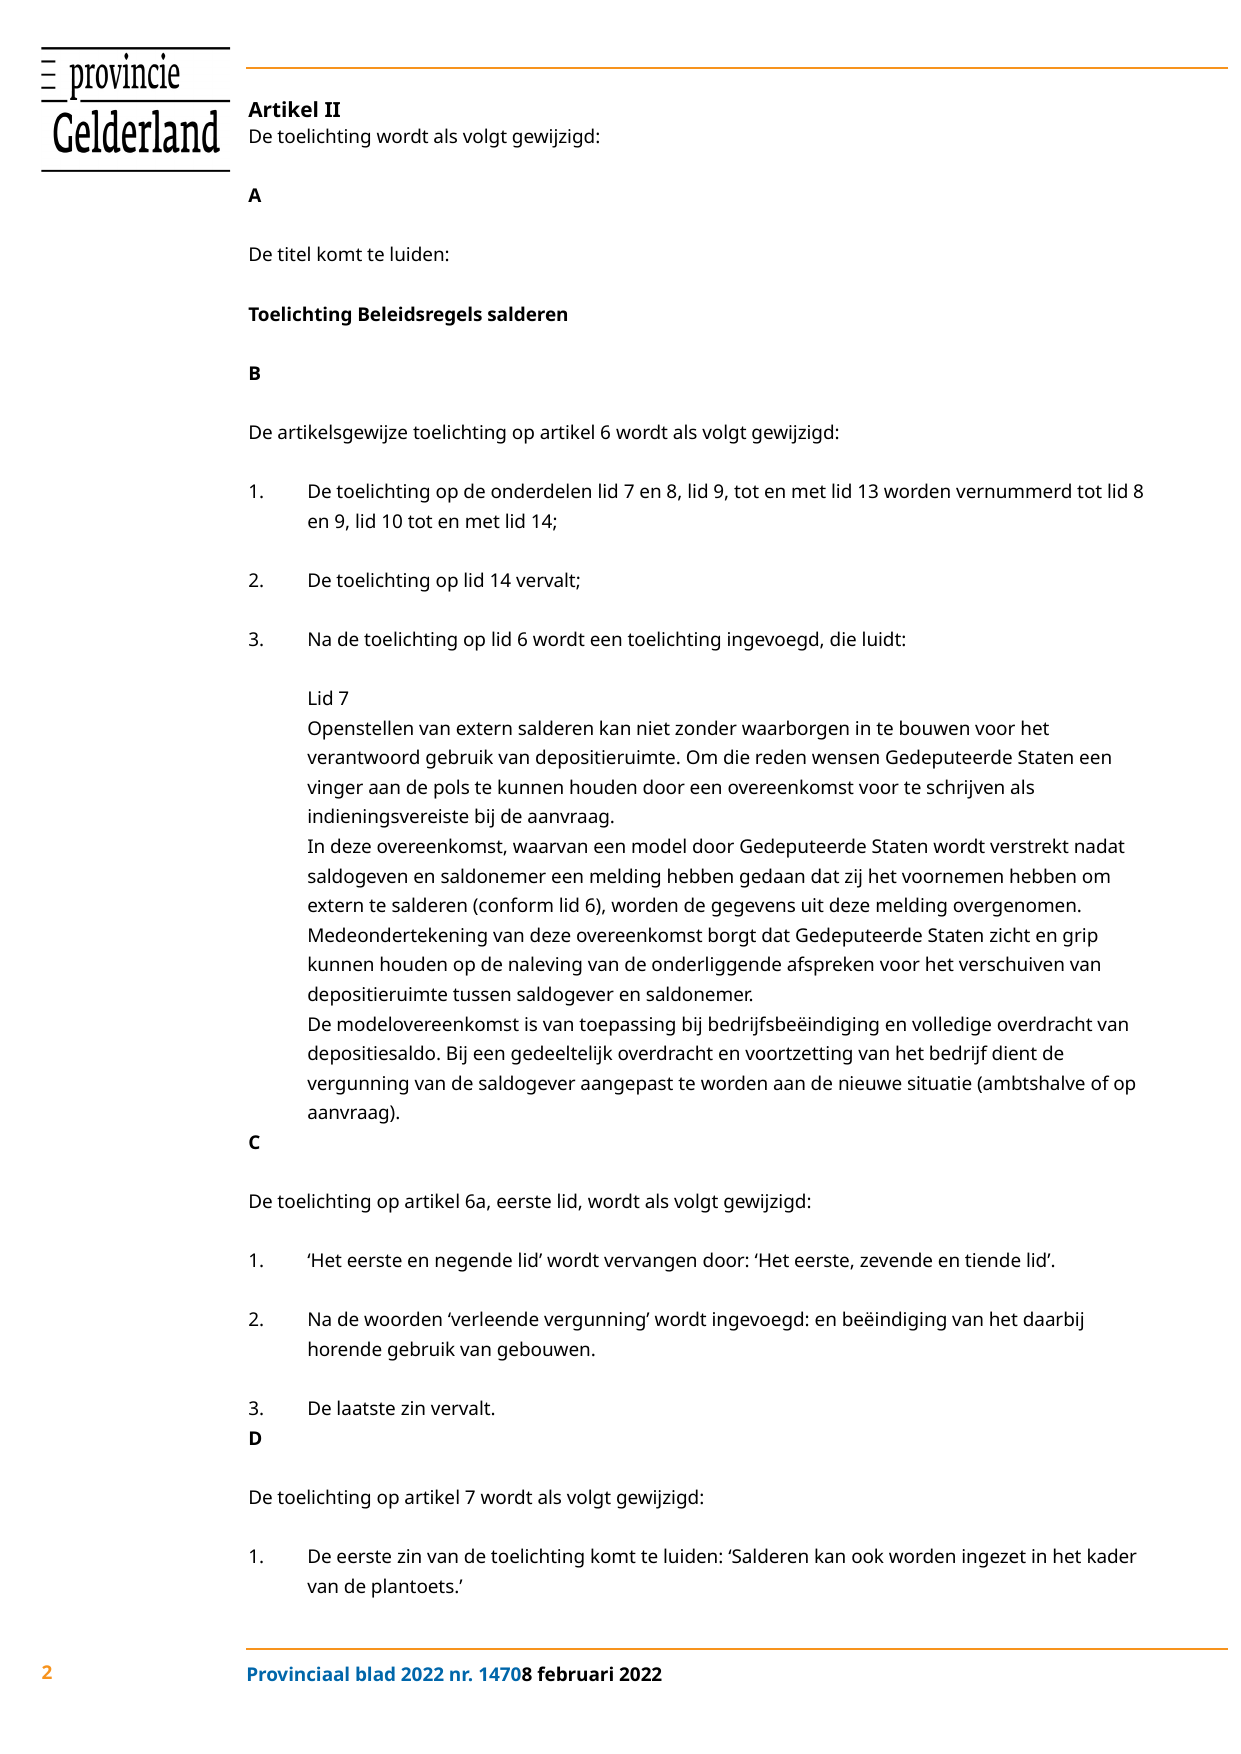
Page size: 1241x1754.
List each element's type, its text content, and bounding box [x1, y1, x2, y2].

text De titel komt te luiden: [248, 242, 1152, 267]
list Na de toelichting op lid 6 wordt een toelichting ingevoegd, die luidt: [248, 626, 1152, 652]
text A [248, 182, 1152, 208]
text De toelichting op artikel 6a, eerste lid, wordt als volgt gewijzigd: [248, 1188, 1152, 1214]
list In deze overeenkomst, waarvan een model door Gedeputeerde Staten wordt verstrekt nadat saldogeven en saldonemer een melding hebben gedaan dat zij het voornemen hebben om extern te salderen (conform lid 6), worden de gegevens uit deze melding overgenomen. Medeondertekening van deze overeenkomst borgt dat Gedeputeerde Staten zicht en grip kunnen houden op de naleving van de onderliggende afspreken voor het verschuiven van depositieruimte tussen saldogever en saldonemer. [248, 833, 1152, 1007]
text De toelichting op artikel 7 wordt als volgt gewijzigd: [248, 1484, 1152, 1510]
list De toelichting op lid 14 vervalt; [248, 567, 1152, 593]
text De artikelsgewijze toelichting op artikel 6 wordt als volgt gewijzigd: [248, 419, 1152, 445]
text D [248, 1425, 1152, 1451]
text B [248, 360, 1152, 386]
text Toelichting Beleidsregels salderen [248, 301, 1152, 326]
list De modelovereenkomst is van toepassing bij bedrijfsbeëindiging en volledige overdracht van depositiesaldo. Bij een gedeeltelijk overdracht en voortzetting van het bedrijf dient de vergunning van de saldogever aangepast te worden aan de nieuwe situatie (ambtshalve of op aanvraag). [248, 1011, 1152, 1125]
list ‘Het eerste en negende lid’ wordt vervangen door: ‘Het eerste, zevende en tiende lid’. [248, 1247, 1152, 1273]
list De toelichting op de onderdelen lid 7 en 8, lid 9, tot en met lid 13 worden vernummerd tot lid 8 en 9, lid 10 tot en met lid 14; [248, 478, 1152, 533]
list Lid 7 [248, 685, 1152, 711]
text De toelichting wordt als volgt gewijzigd: [248, 123, 1152, 149]
list Na de woorden ‘verleende vergunning’ wordt ingevoegd: en beëindiging van het daarbij horende gebruik van gebouwen. [248, 1307, 1152, 1362]
list De laatste zin vervalt. [248, 1395, 1152, 1421]
text Artikel II [248, 95, 1152, 123]
list Openstellen van extern salderen kan niet zonder waarborgen in te bouwen voor het verantwoord gebruik van depositieruimte. Om die reden wensen Gedeputeerde Staten een vinger aan de pols te kunnen houden door een overeenkomst voor te schrijven als indieningsvereiste bij de aanvraag. [248, 715, 1152, 829]
text C [248, 1129, 1152, 1155]
list De eerste zin van de toelichting komt te luiden: ‘Salderen kan ook worden ingezet in het kader van de plantoets.’ [248, 1543, 1152, 1598]
picture [41, 47, 231, 172]
